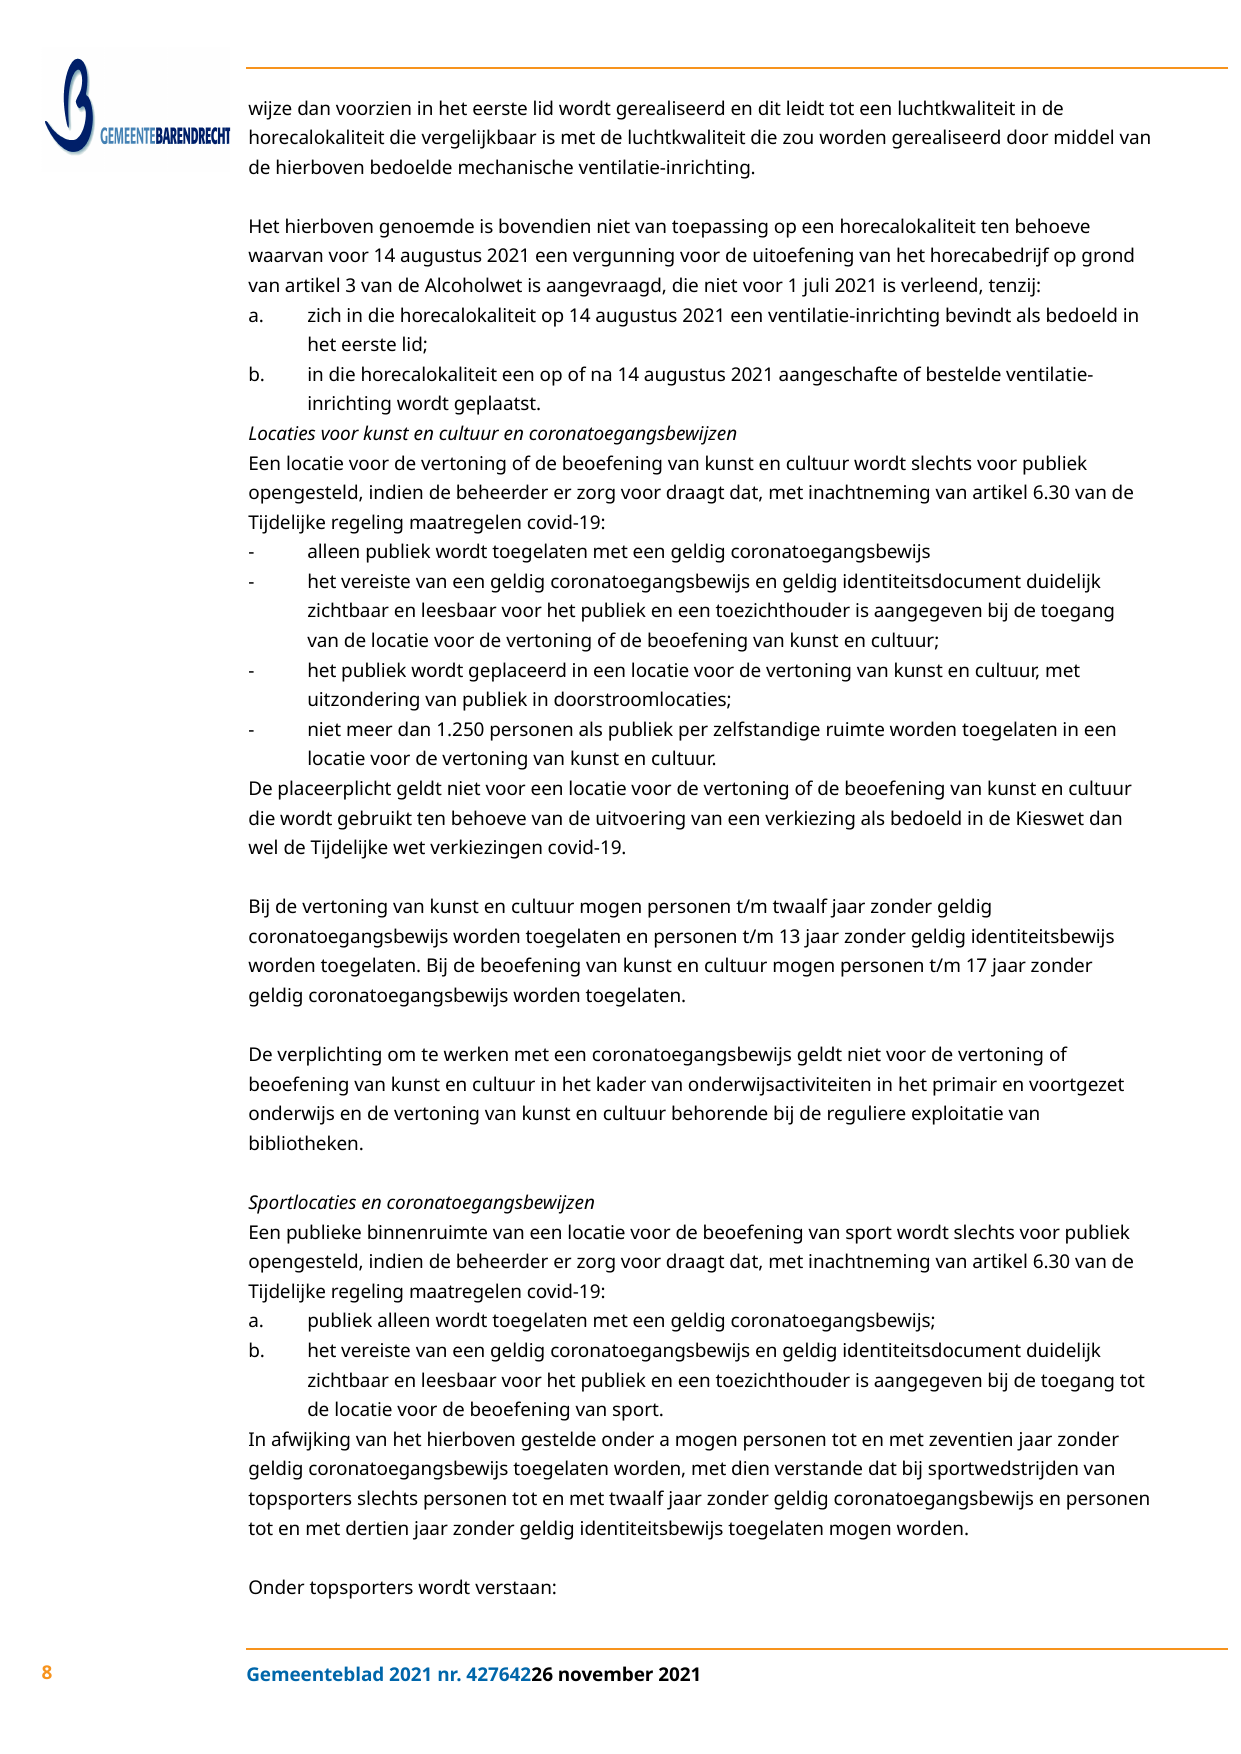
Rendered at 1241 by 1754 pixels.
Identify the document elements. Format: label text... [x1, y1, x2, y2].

picture [41, 47, 231, 172]
text Onder topsporters wordt verstaan: [248, 1574, 1152, 1600]
text Een publieke binnenruimte van een locatie voor de beoefening van sport wordt slechts voor publiek opengesteld, indien de beheerder er zorg voor draagt dat, met inachtneming van artikel 6.30 van de Tijdelijke regeling maatregelen covid-19: [248, 1219, 1152, 1304]
list het publiek wordt geplaceerd in een locatie voor de vertoning van kunst en cultuur, met uitzondering van publiek in doorstroomlocaties; [248, 657, 1152, 712]
text Bij de vertoning van kunst en cultuur mogen personen t/m twaalf jaar zonder geldig coronatoegangsbewijs worden toegelaten en personen t/m 13 jaar zonder geldig identiteitsbewijs worden toegelaten. Bij de beoefening van kunst en cultuur mogen personen t/m 17 jaar zonder geldig coronatoegangsbewijs worden toegelaten. [248, 893, 1152, 1008]
text wijze dan voorzien in het eerste lid wordt gerealiseerd en dit leidt tot een luchtkwaliteit in de horecalokaliteit die vergelijkbaar is met de luchtkwaliteit die zou worden gerealiseerd door middel van de hierboven bedoelde mechanische ventilatie-inrichting. [248, 95, 1152, 180]
list niet meer dan 1.250 personen als publiek per zelfstandige ruimte worden toegelaten in een locatie voor de vertoning van kunst en cultuur. [248, 716, 1152, 771]
list publiek alleen wordt toegelaten met een geldig coronatoegangsbewijs; [248, 1308, 1152, 1333]
text De placeerplicht geldt niet voor een locatie voor de vertoning of de beoefening van kunst en cultuur die wordt gebruikt ten behoeve van de uitvoering van een verkiezing als bedoeld in de Kieswet dan wel de Tijdelijke wet verkiezingen covid-19. [248, 775, 1152, 860]
list het vereiste van een geldig coronatoegangsbewijs en geldig identiteitsdocument duidelijk zichtbaar en leesbaar voor het publiek en een toezichthouder is aangegeven bij de toegang van de locatie voor de vertoning of de beoefening van kunst en cultuur; [248, 568, 1152, 653]
text Locaties voor kunst en cultuur en coronatoegangsbewijzen [248, 420, 1152, 446]
text Sportlocaties en coronatoegangsbewijzen [248, 1189, 1152, 1215]
list zich in die horecalokaliteit op 14 augustus 2021 een ventilatie-inrichting bevindt als bedoeld in het eerste lid; [248, 302, 1152, 357]
text Het hierboven genoemde is bovendien niet van toepassing op een horecalokaliteit ten behoeve waarvan voor 14 augustus 2021 een vergunning voor de uitoefening van het horecabedrijf op grond van artikel 3 van de Alcoholwet is aangevraagd, die niet voor 1 juli 2021 is verleend, tenzij: [248, 213, 1152, 298]
text De verplichting om te werken met een coronatoegangsbewijs geldt niet voor de vertoning of beoefening van kunst en cultuur in het kader van onderwijsactiviteiten in het primair en voortgezet onderwijs en de vertoning van kunst en cultuur behorende bij de reguliere exploitatie van bibliotheken. [248, 1041, 1152, 1156]
text Een locatie voor de vertoning of de beoefening van kunst en cultuur wordt slechts voor publiek opengesteld, indien de beheerder er zorg voor draagt dat, met inachtneming van artikel 6.30 van de Tijdelijke regeling maatregelen covid-19: [248, 450, 1152, 535]
list het vereiste van een geldig coronatoegangsbewijs en geldig identiteitsdocument duidelijk zichtbaar en leesbaar voor het publiek en een toezichthouder is aangegeven bij de toegang tot de locatie voor de beoefening van sport. [248, 1337, 1152, 1422]
list alleen publiek wordt toegelaten met een geldig coronatoegangsbewijs [248, 538, 1152, 564]
text In afwijking van het hierboven gestelde onder a mogen personen tot en met zeventien jaar zonder geldig coronatoegangsbewijs toegelaten worden, met dien verstande dat bij sportwedstrijden van topsporters slechts personen tot en met twaalf jaar zonder geldig coronatoegangsbewijs en personen tot en met dertien jaar zonder geldig identiteitsbewijs toegelaten mogen worden. [248, 1426, 1152, 1541]
list in die horecalokaliteit een op of na 14 augustus 2021 aangeschafte of bestelde ventilatie-inrichting wordt geplaatst. [248, 361, 1152, 416]
